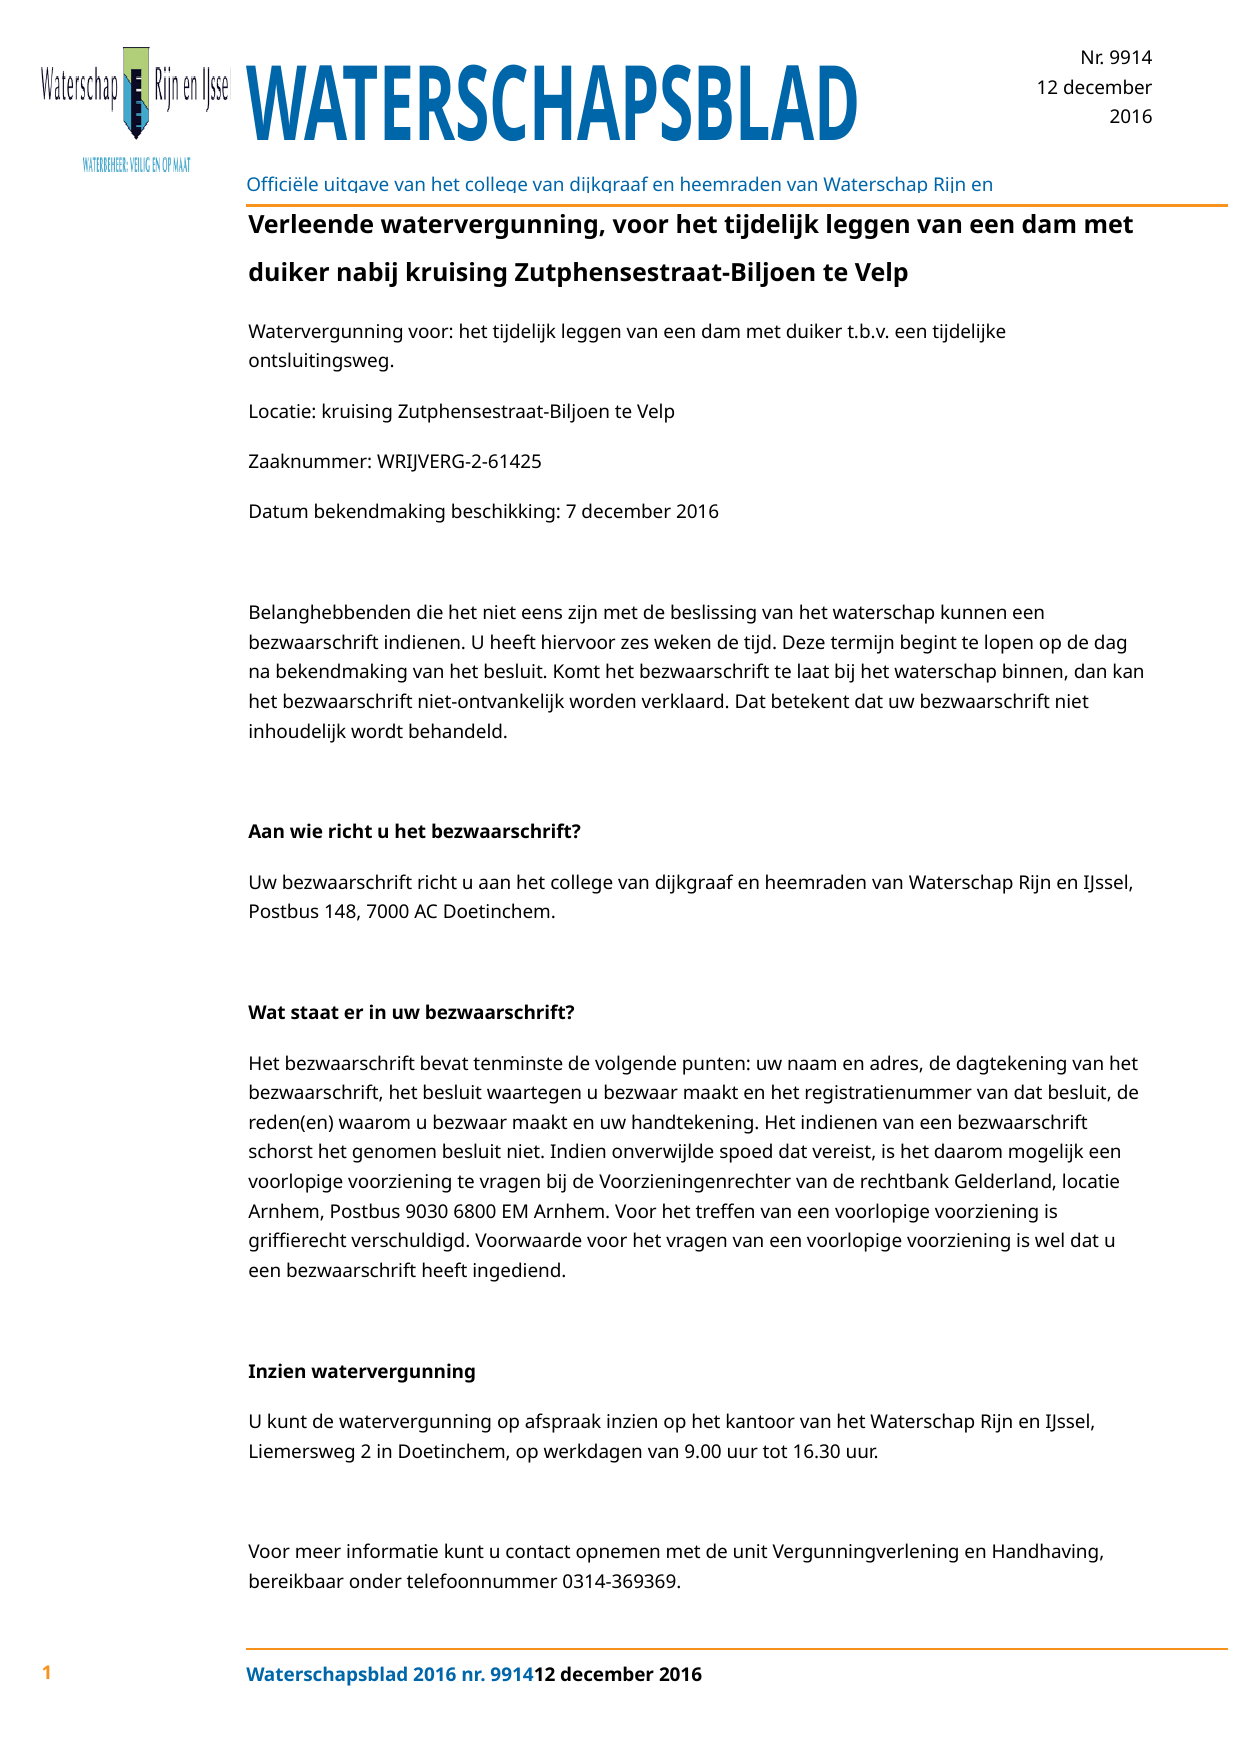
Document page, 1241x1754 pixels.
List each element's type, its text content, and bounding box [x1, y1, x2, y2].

text Locatie: kruising Zutphensestraat-Biljoen te Velp [248, 398, 1152, 424]
text Uw bezwaarschrift richt u aan het college van dijkgraaf en heemraden van Waterschap Rijn en IJssel, Postbus 148, 7000 AC Doetinchem. [248, 869, 1152, 924]
text Inzien watervergunning [248, 1358, 1152, 1384]
text Belanghebbenden die het niet eens zijn met de beslissing van het waterschap kunnen een bezwaarschrift indienen. U heeft hiervoor zes weken de tijd. Deze termijn begint te lopen op de dag na bekendmaking van het besluit. Komt het bezwaarschrift te laat bij het waterschap binnen, dan kan het bezwaarschrift niet-ontvankelijk worden verklaard. Dat betekent dat uw bezwaarschrift niet inhoudelijk wordt behandeld. [248, 599, 1152, 744]
text Het bezwaarschrift bevat tenminste de volgende punten: uw naam en adres, de dagtekening van het bezwaarschrift, het besluit waartegen u bezwaar maakt en het registratienummer van dat besluit, de reden(en) waarom u bezwaar maakt en uw handtekening. Het indienen van een bezwaarschrift schorst het genomen besluit niet. Indien onverwijlde spoed dat vereist, is het daarom mogelijk een voorlopige voorziening te vragen bij de Voorzieningenrechter van de rechtbank Gelderland, locatie Arnhem, Postbus 9030 6800 EM Arnhem. Voor het treffen van een voorlopige voorziening is griffierecht verschuldigd. Voorwaarde voor het vragen van een voorlopige voorziening is wel dat u een bezwaarschrift heeft ingediend. [248, 1050, 1152, 1283]
text Watervergunning voor: het tijdelijk leggen van een dam met duiker t.b.v. een tijdelijke ontsluitingsweg. [248, 318, 1152, 373]
text Datum bekendmaking beschikking: 7 december 2016 [248, 499, 1152, 524]
text U kunt de watervergunning op afspraak inzien op het kantoor van het Waterschap Rijn en IJssel, Liemersweg 2 in Doetinchem, op werkdagen van 9.00 uur tot 16.30 uur. [248, 1408, 1152, 1464]
text Zaaknummer: WRIJVERG-2-61425 [248, 448, 1152, 474]
picture [41, 47, 231, 172]
text Wat staat er in uw bezwaarschrift? [248, 999, 1152, 1025]
text Aan wie richt u het bezwaarschrift? [248, 819, 1152, 844]
text Verleende watervergunning, voor het tijdelijk leggen van een dam met duiker nabij kruising Zutphensestraat-Biljoen te Velp [248, 207, 1152, 288]
text Voor meer informatie kunt u contact opnemen met de unit Vergunningverlening en Handhaving, bereikbaar onder telefoonnummer 0314-369369. [248, 1539, 1152, 1594]
